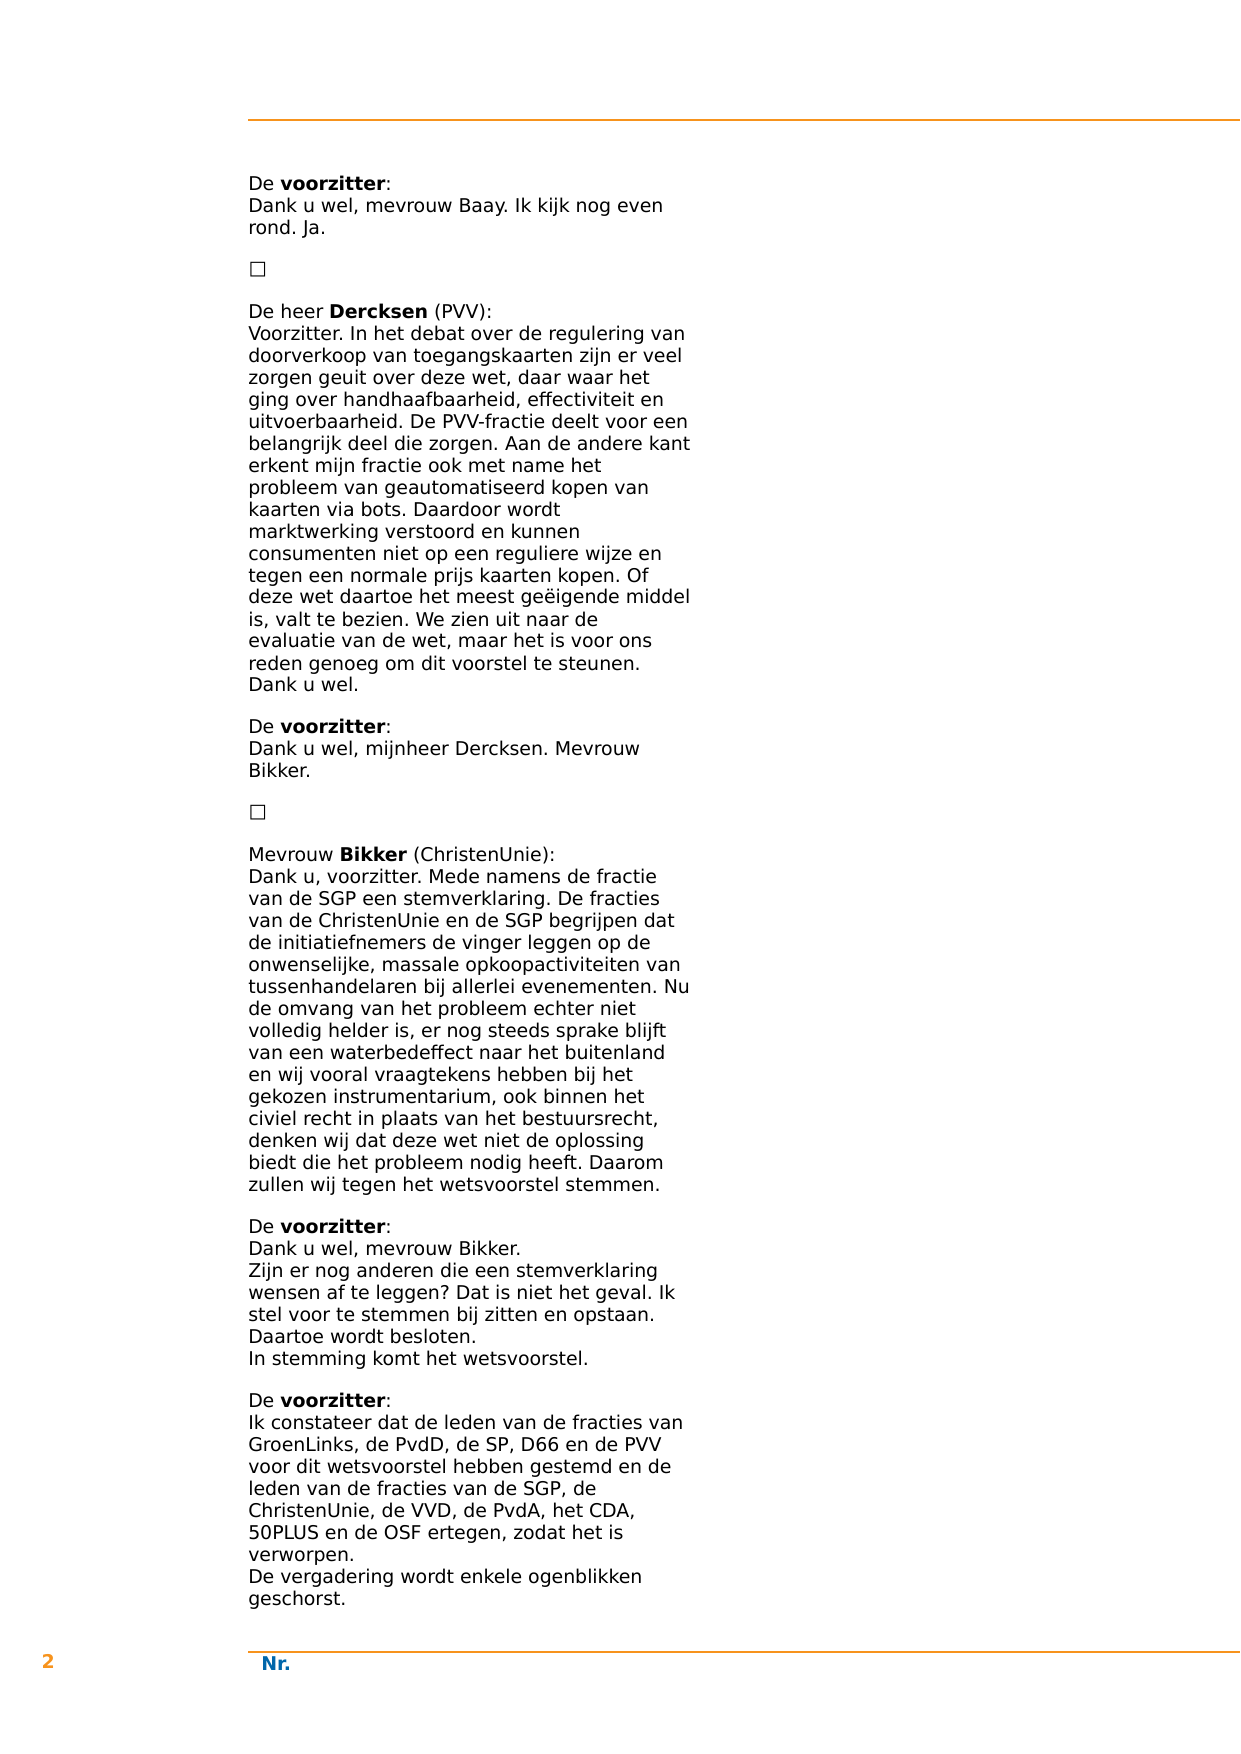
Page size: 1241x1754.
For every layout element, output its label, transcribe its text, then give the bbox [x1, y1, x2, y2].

text Dank u wel. [248, 674, 691, 696]
text ⬜ [248, 259, 691, 281]
text Voorzitter. In het debat over de regulering van doorverkoop van toegangskaarten zijn er veel zorgen geuit over deze wet, daar waar het ging over handhaafbaarheid, effectiviteit en uitvoerbaarheid. De PVV-fractie deelt voor een belangrijk deel die zorgen. Aan de andere kant erkent mijn fractie ook met name het probleem van geautomatiseerd kopen van kaarten via bots. Daardoor wordt marktwerking verstoord en kunnen consumenten niet op een reguliere wijze en tegen een normale prijs kaarten kopen. Of deze wet daartoe het meest geëigende middel is, valt te bezien. We zien uit naar de evaluatie van de wet, maar het is voor ons reden genoeg om dit voorstel te steunen. [248, 323, 691, 674]
text Daartoe wordt besloten. [248, 1326, 691, 1348]
text ⬜ [248, 802, 691, 824]
text Ik constateer dat de leden van de fracties van GroenLinks, de PvdD, de SP, D66 en de PVV voor dit wetsvoorstel hebben gestemd en de leden van de fracties van de SGP, de ChristenUnie, de VVD, de PvdA, het CDA, 50PLUS en de OSF ertegen, zodat het is verworpen. [248, 1412, 691, 1566]
text In stemming komt het wetsvoorstel. [248, 1348, 691, 1370]
text De heer Dercksen (PVV): [248, 301, 691, 323]
text Dank u wel, mijnheer Dercksen. Mevrouw Bikker. [248, 738, 691, 782]
text Mevrouw Bikker (ChristenUnie): [248, 844, 691, 866]
text Dank u wel, mevrouw Bikker. [248, 1238, 691, 1260]
text De voorzitter: [248, 1390, 691, 1412]
text De voorzitter: [248, 1216, 691, 1238]
text De vergadering wordt enkele ogenblikken geschorst. [248, 1566, 691, 1609]
text Zijn er nog anderen die een stemverklaring wensen af te leggen? Dat is niet het geval. Ik stel voor te stemmen bij zitten en opstaan. [248, 1260, 691, 1326]
text Dank u wel, mevrouw Baay. Ik kijk nog even rond. Ja. [248, 195, 691, 239]
text Dank u, voorzitter. Mede namens de fractie van de SGP een stemverklaring. De fracties van de ChristenUnie en de SGP begrijpen dat de initiatiefnemers de vinger leggen op de onwenselijke, massale opkoopactiviteiten van tussenhandelaren bij allerlei evenementen. Nu de omvang van het probleem echter niet volledig helder is, er nog steeds sprake blijft van een waterbedeffect naar het buitenland en wij vooral vraagtekens hebben bij het gekozen instrumentarium, ook binnen het civiel recht in plaats van het bestuursrecht, denken wij dat deze wet niet de oplossing biedt die het probleem nodig heeft. Daarom zullen wij tegen het wetsvoorstel stemmen. [248, 866, 691, 1196]
text De voorzitter: [248, 716, 691, 738]
text De voorzitter: [248, 173, 691, 195]
